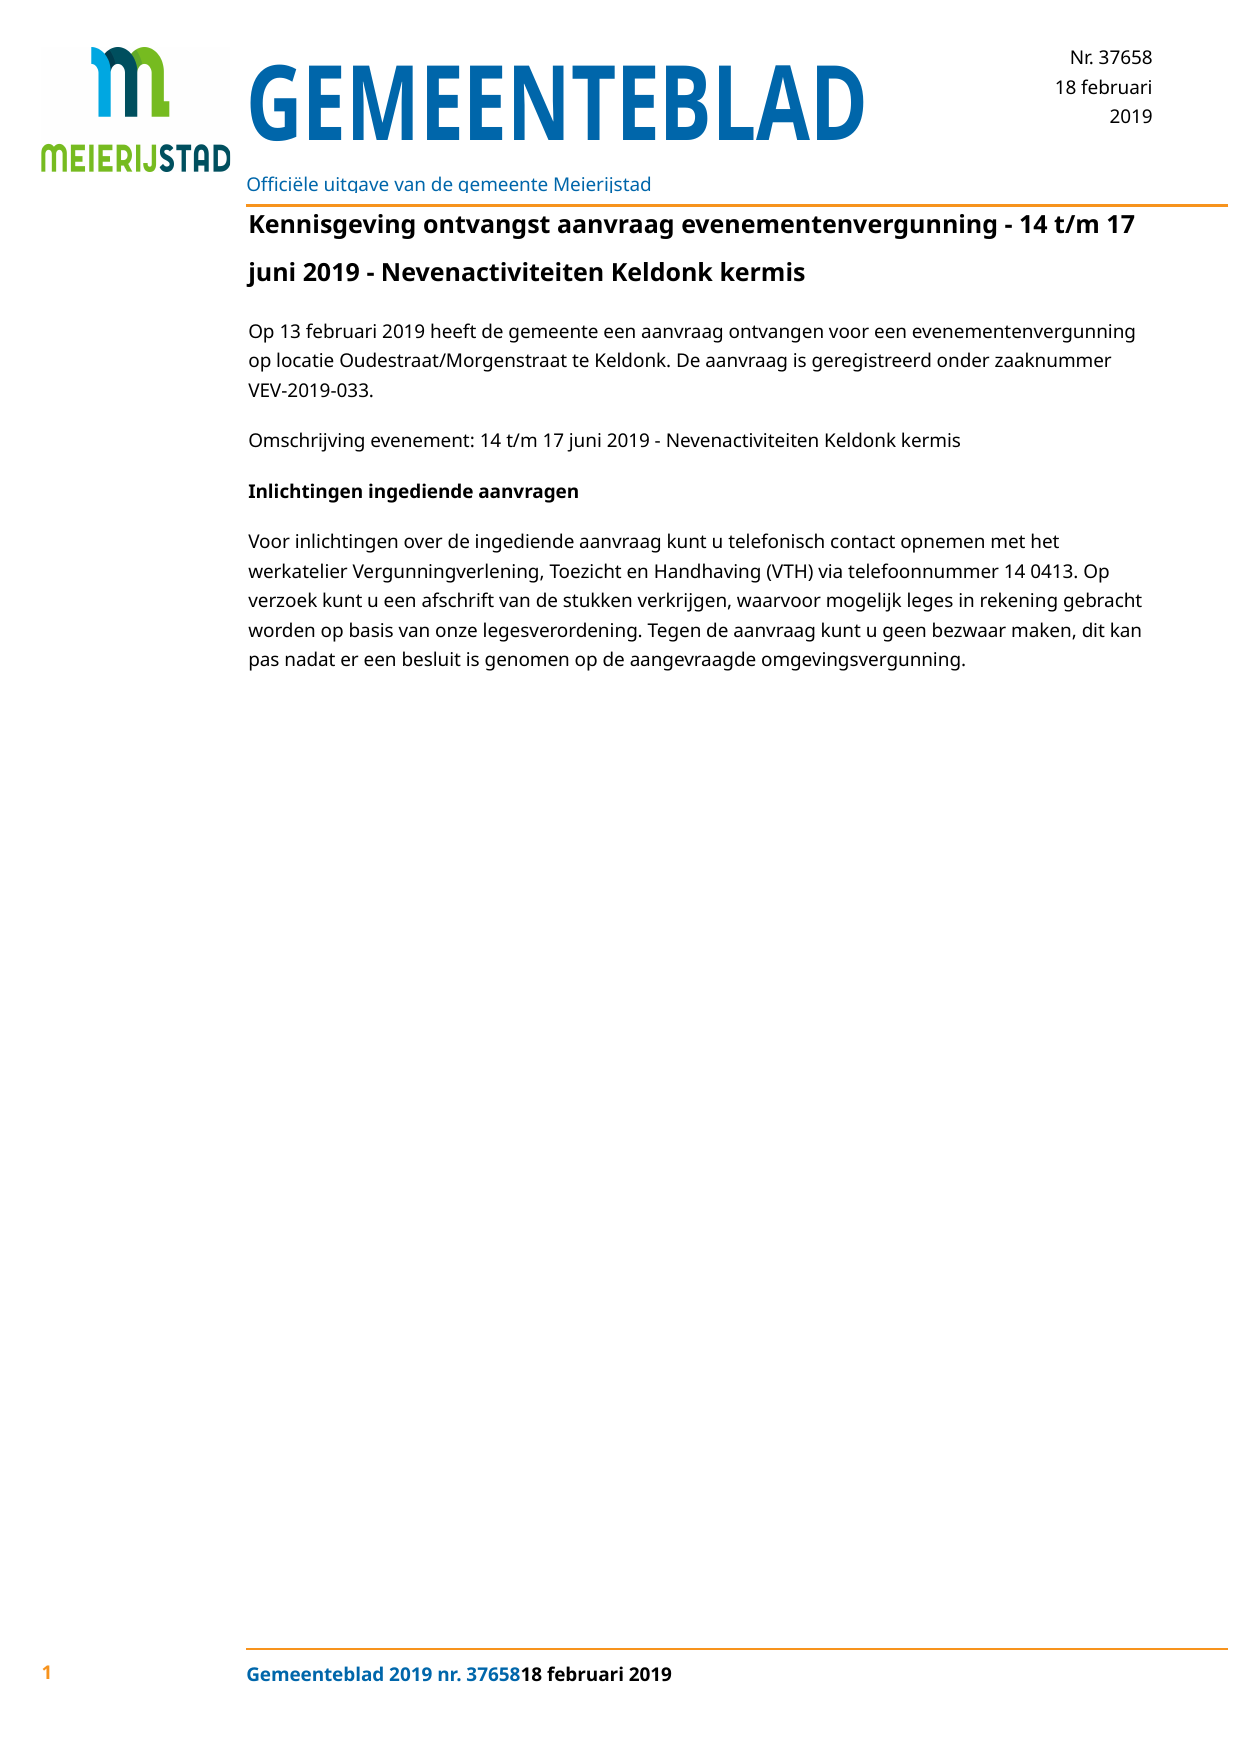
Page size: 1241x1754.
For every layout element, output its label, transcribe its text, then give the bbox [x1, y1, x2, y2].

text Voor inlichtingen over de ingediende aanvraag kunt u telefonisch contact opnemen met het werkatelier Vergunningverlening, Toezicht en Handhaving (VTH) via telefoonnummer 14 0413. Op verzoek kunt u een afschrift van de stukken verkrijgen, waarvoor mogelijk leges in rekening gebracht worden op basis van onze legesverordening. Tegen de aanvraag kunt u geen bezwaar maken, dit kan pas nadat er een besluit is genomen op de aangevraagde omgevingsvergunning. [248, 528, 1152, 672]
text Op 13 februari 2019 heeft de gemeente een aanvraag ontvangen voor een evenementenvergunning op locatie Oudestraat/Morgenstraat te Keldonk. De aanvraag is geregistreerd onder zaaknummer VEV-2019-033. [248, 318, 1152, 403]
text Inlichtingen ingediende aanvragen [248, 478, 1152, 504]
text Kennisgeving ontvangst aanvraag evenementenvergunning - 14 t/m 17 juni 2019 - Nevenactiviteiten Keldonk kermis [248, 207, 1152, 288]
text Omschrijving evenement: 14 t/m 17 juni 2019 - Nevenactiviteiten Keldonk kermis [248, 427, 1152, 453]
picture [41, 47, 231, 172]
